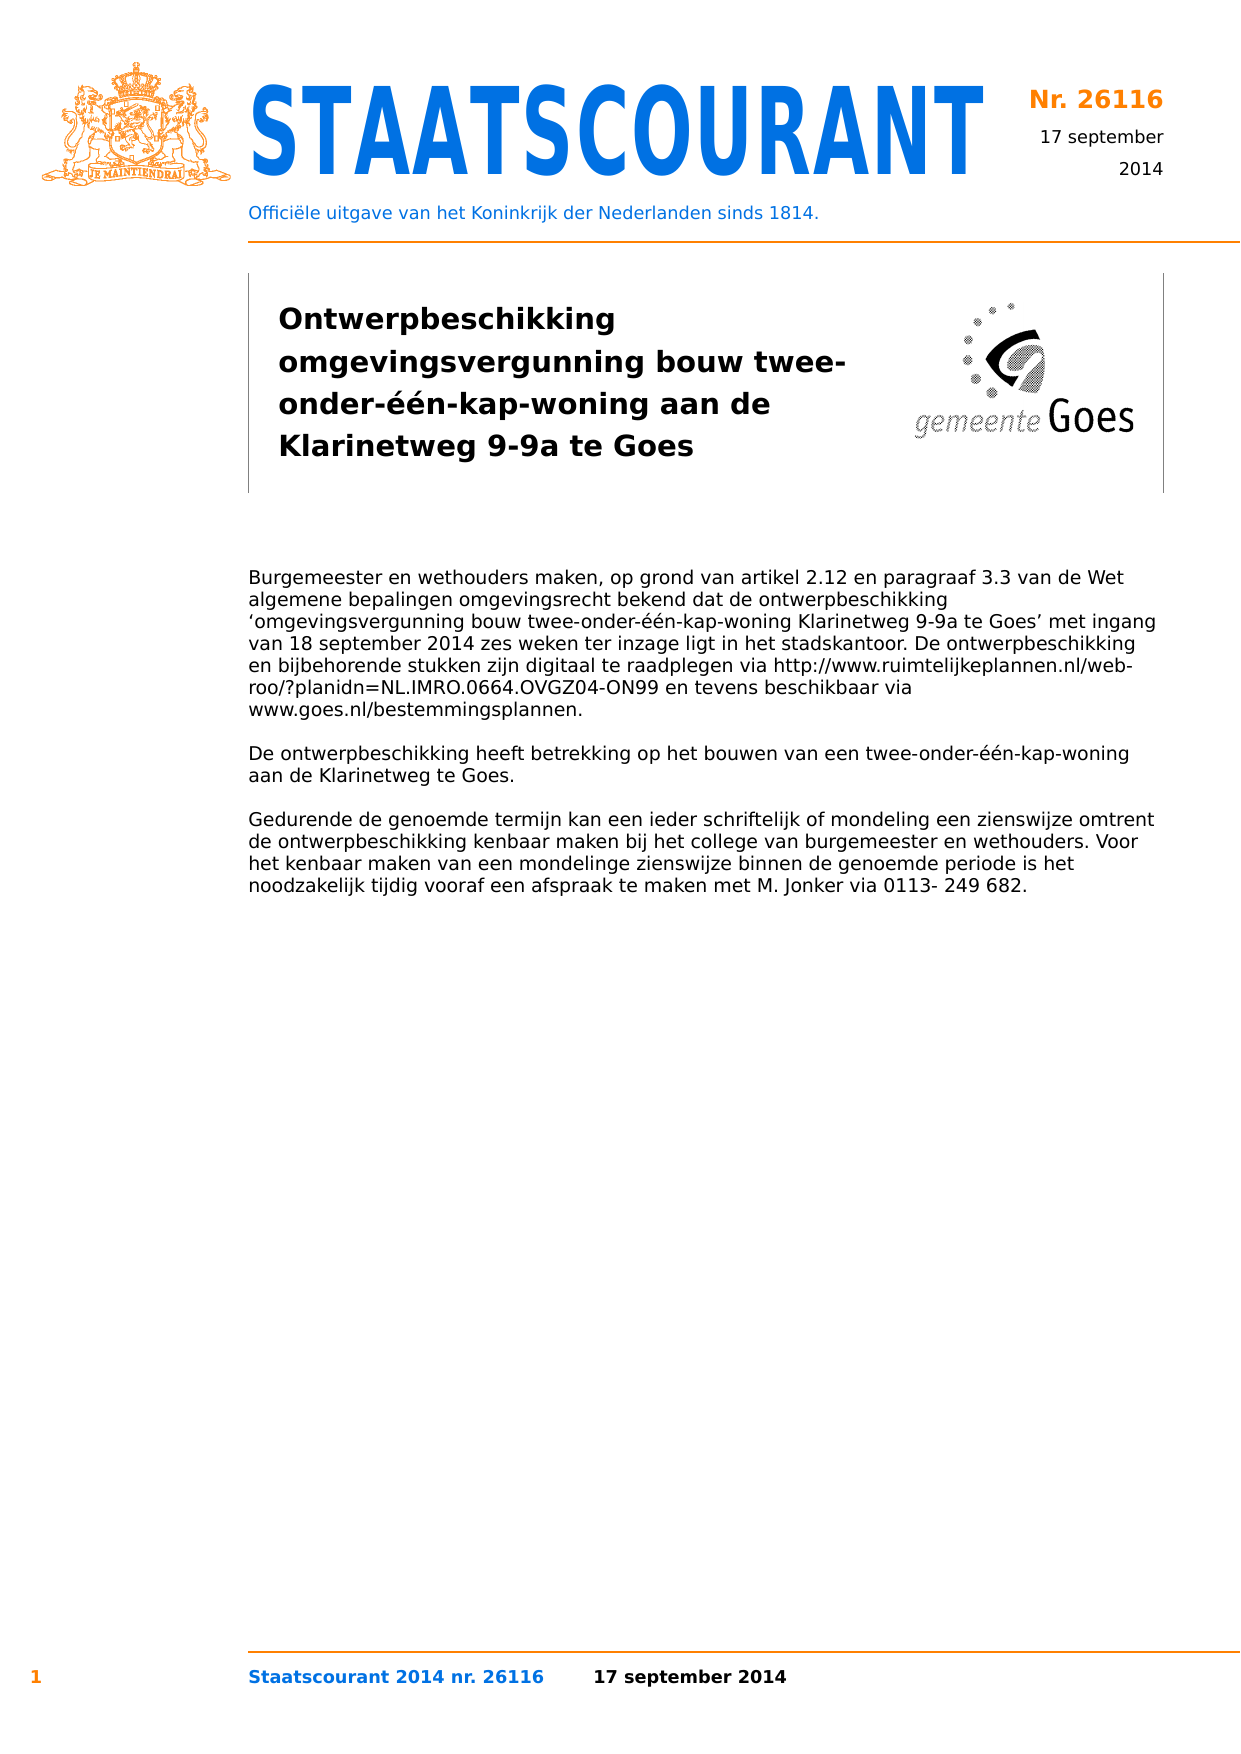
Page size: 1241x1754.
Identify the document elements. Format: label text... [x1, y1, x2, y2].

table_cell 2014 [998, 153, 1240, 203]
text Burgemeester en wethouders maken, op grond van artikel 2.12 en paragraaf 3.3 van de Wet algemene bepalingen omgevingsrecht bekend dat de ontwerpbeschikking ‘omgevingsvergunning bouw twee-onder-één-kap-woning Klarinetweg 9-9a te Goes’ met ingang van 18 september 2014 zes weken ter inzage ligt in het stadskantoor. De ontwerpbeschikking en bijbehorende stukken zijn digitaal te raadplegen via http://www.ruimtelijkeplannen.nl/web-roo/?planidn=NL.IMRO.0664.OVGZ04-ON99 en tevens beschikbaar via www.goes.nl/bestemmingsplannen. [248, 567, 1163, 721]
picture [41, 62, 231, 186]
table_cell Officiële uitgave van het Koninkrijk der Nederlanden sinds 1814. [248, 203, 1240, 241]
table_cell 17 september [998, 121, 1240, 153]
subtitle Ontwerpbeschikking omgevingsvergunning bouw twee-onder-één-kap-woning aan de Klarinetweg 9-9a te Goes [249, 273, 1163, 493]
picture [914, 302, 1134, 439]
text Gedurende de genoemde termijn kan een ieder schriftelijk of mondeling een zienswijze omtrent de ontwerpbeschikking kenbaar maken bij het college van burgemeester en wethouders. Voor het kenbaar maken van een mondelinge zienswijze binnen de genoemde periode is het noodzakelijk tijdig vooraf een afspraak te maken met M. Jonker via 0113- 249 682. [248, 809, 1163, 897]
table_header Nr. 26116 [998, 62, 1240, 121]
text De ontwerpbeschikking heeft betrekking op het bouwen van een twee-onder-één-kap-woning aan de Klarinetweg te Goes. [248, 743, 1163, 787]
table_header STAATSCOURANT [248, 62, 998, 203]
table_header [25, 62, 248, 241]
